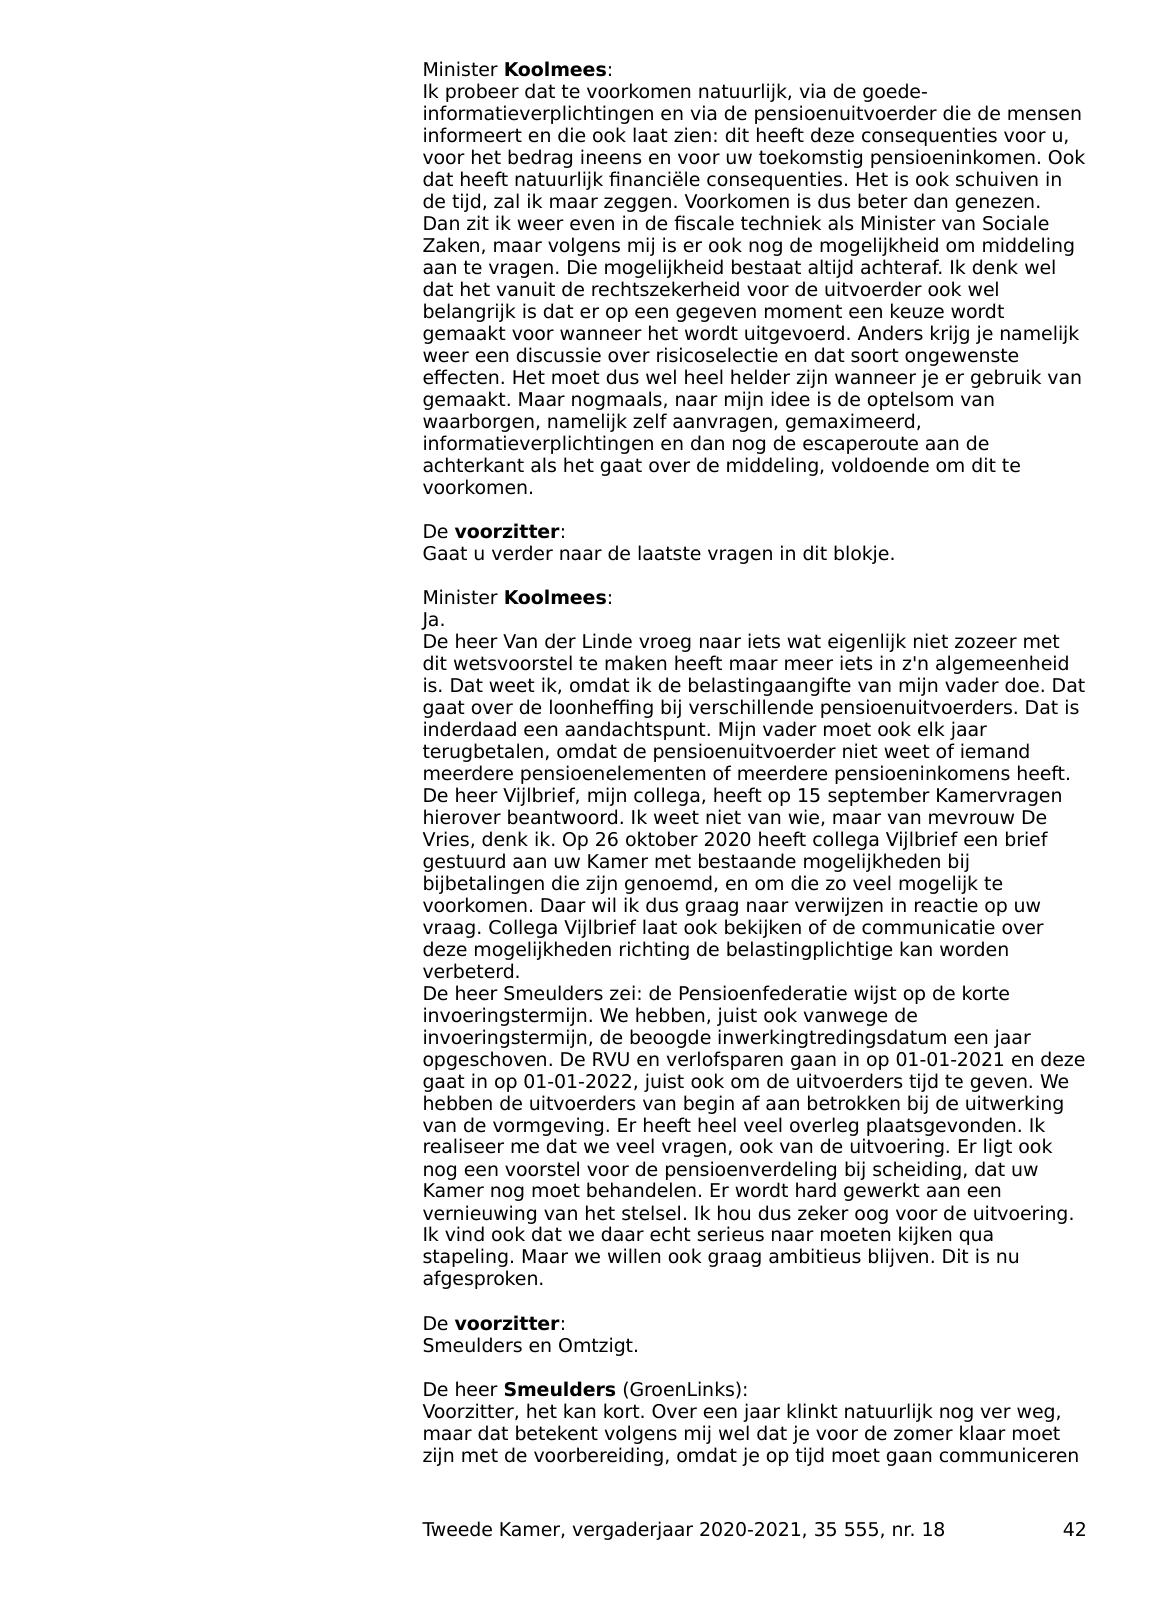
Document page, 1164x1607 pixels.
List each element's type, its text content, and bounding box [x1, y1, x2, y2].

text Ja. [422, 609, 1087, 631]
text Voorzitter, het kan kort. Over een jaar klinkt natuurlijk nog ver weg, maar dat betekent volgens mij wel dat je voor de zomer klaar moet zijn met de voorbereiding, omdat je op tijd moet gaan communiceren [422, 1401, 1087, 1467]
text Smeulders en Omtzigt. [422, 1334, 1087, 1356]
text Dan zit ik weer even in de fiscale techniek als Minister van Sociale Zaken, maar volgens mij is er ook nog de mogelijkheid om middeling aan te vragen. Die mogelijkheid bestaat altijd achteraf. Ik denk wel dat het vanuit de rechtszekerheid voor de uitvoerder ook wel belangrijk is dat er op een gegeven moment een keuze wordt gemaakt voor wanneer het wordt uitgevoerd. Anders krijg je namelijk weer een discussie over risicoselectie en dat soort ongewenste effecten. Het moet dus wel heel helder zijn wanneer je er gebruik van gemaakt. Maar nogmaals, naar mijn idee is de optelsom van waarborgen, namelijk zelf aanvragen, gemaximeerd, informatieverplichtingen en dan nog de escaperoute aan de achterkant als het gaat over de middeling, voldoende om dit te voorkomen. [422, 213, 1087, 499]
text De voorzitter: [422, 1312, 1087, 1334]
text De heer Van der Linde vroeg naar iets wat eigenlijk niet zozeer met dit wetsvoorstel te maken heeft maar meer iets in z'n algemeenheid is. Dat weet ik, omdat ik de belastingaangifte van mijn vader doe. Dat gaat over de loonheffing bij verschillende pensioenuitvoerders. Dat is inderdaad een aandachtspunt. Mijn vader moet ook elk jaar terugbetalen, omdat de pensioenuitvoerder niet weet of iemand meerdere pensioenelementen of meerdere pensioeninkomens heeft. De heer Vijlbrief, mijn collega, heeft op 15 september Kamervragen hierover beantwoord. Ik weet niet van wie, maar van mevrouw De Vries, denk ik. Op 26 oktober 2020 heeft collega Vijlbrief een brief gestuurd aan uw Kamer met bestaande mogelijkheden bij bijbetalingen die zijn genoemd, en om die zo veel mogelijk te voorkomen. Daar wil ik dus graag naar verwijzen in reactie op uw vraag. Collega Vijlbrief laat ook bekijken of de communicatie over deze mogelijkheden richting de belastingplichtige kan worden verbeterd. [422, 631, 1087, 983]
text Minister Koolmees: [422, 587, 1087, 609]
text De heer Smeulders (GroenLinks): [422, 1379, 1087, 1401]
text Minister Koolmees: [422, 59, 1087, 81]
text Gaat u verder naar de laatste vragen in dit blokje. [422, 543, 1087, 565]
text De heer Smeulders zei: de Pensioenfederatie wijst op de korte invoeringstermijn. We hebben, juist ook vanwege de invoeringstermijn, de beoogde inwerkingtredingsdatum een jaar opgeschoven. De RVU en verlofsparen gaan in op 01-01-2021 en deze gaat in op 01-01-2022, juist ook om de uitvoerders tijd te geven. We hebben de uitvoerders van begin af aan betrokken bij de uitwerking van de vormgeving. Er heeft heel veel overleg plaatsgevonden. Ik realiseer me dat we veel vragen, ook van de uitvoering. Er ligt ook nog een voorstel voor de pensioenverdeling bij scheiding, dat uw Kamer nog moet behandelen. Er wordt hard gewerkt aan een vernieuwing van het stelsel. Ik hou dus zeker oog voor de uitvoering. Ik vind ook dat we daar echt serieus naar moeten kijken qua stapeling. Maar we willen ook graag ambitieus blijven. Dit is nu afgesproken. [422, 983, 1087, 1290]
text Ik probeer dat te voorkomen natuurlijk, via de goede-informatieverplichtingen en via de pensioenuitvoerder die de mensen informeert en die ook laat zien: dit heeft deze consequenties voor u, voor het bedrag ineens en voor uw toekomstig pensioeninkomen. Ook dat heeft natuurlijk financiële consequenties. Het is ook schuiven in de tijd, zal ik maar zeggen. Voorkomen is dus beter dan genezen. [422, 81, 1087, 213]
text De voorzitter: [422, 521, 1087, 543]
